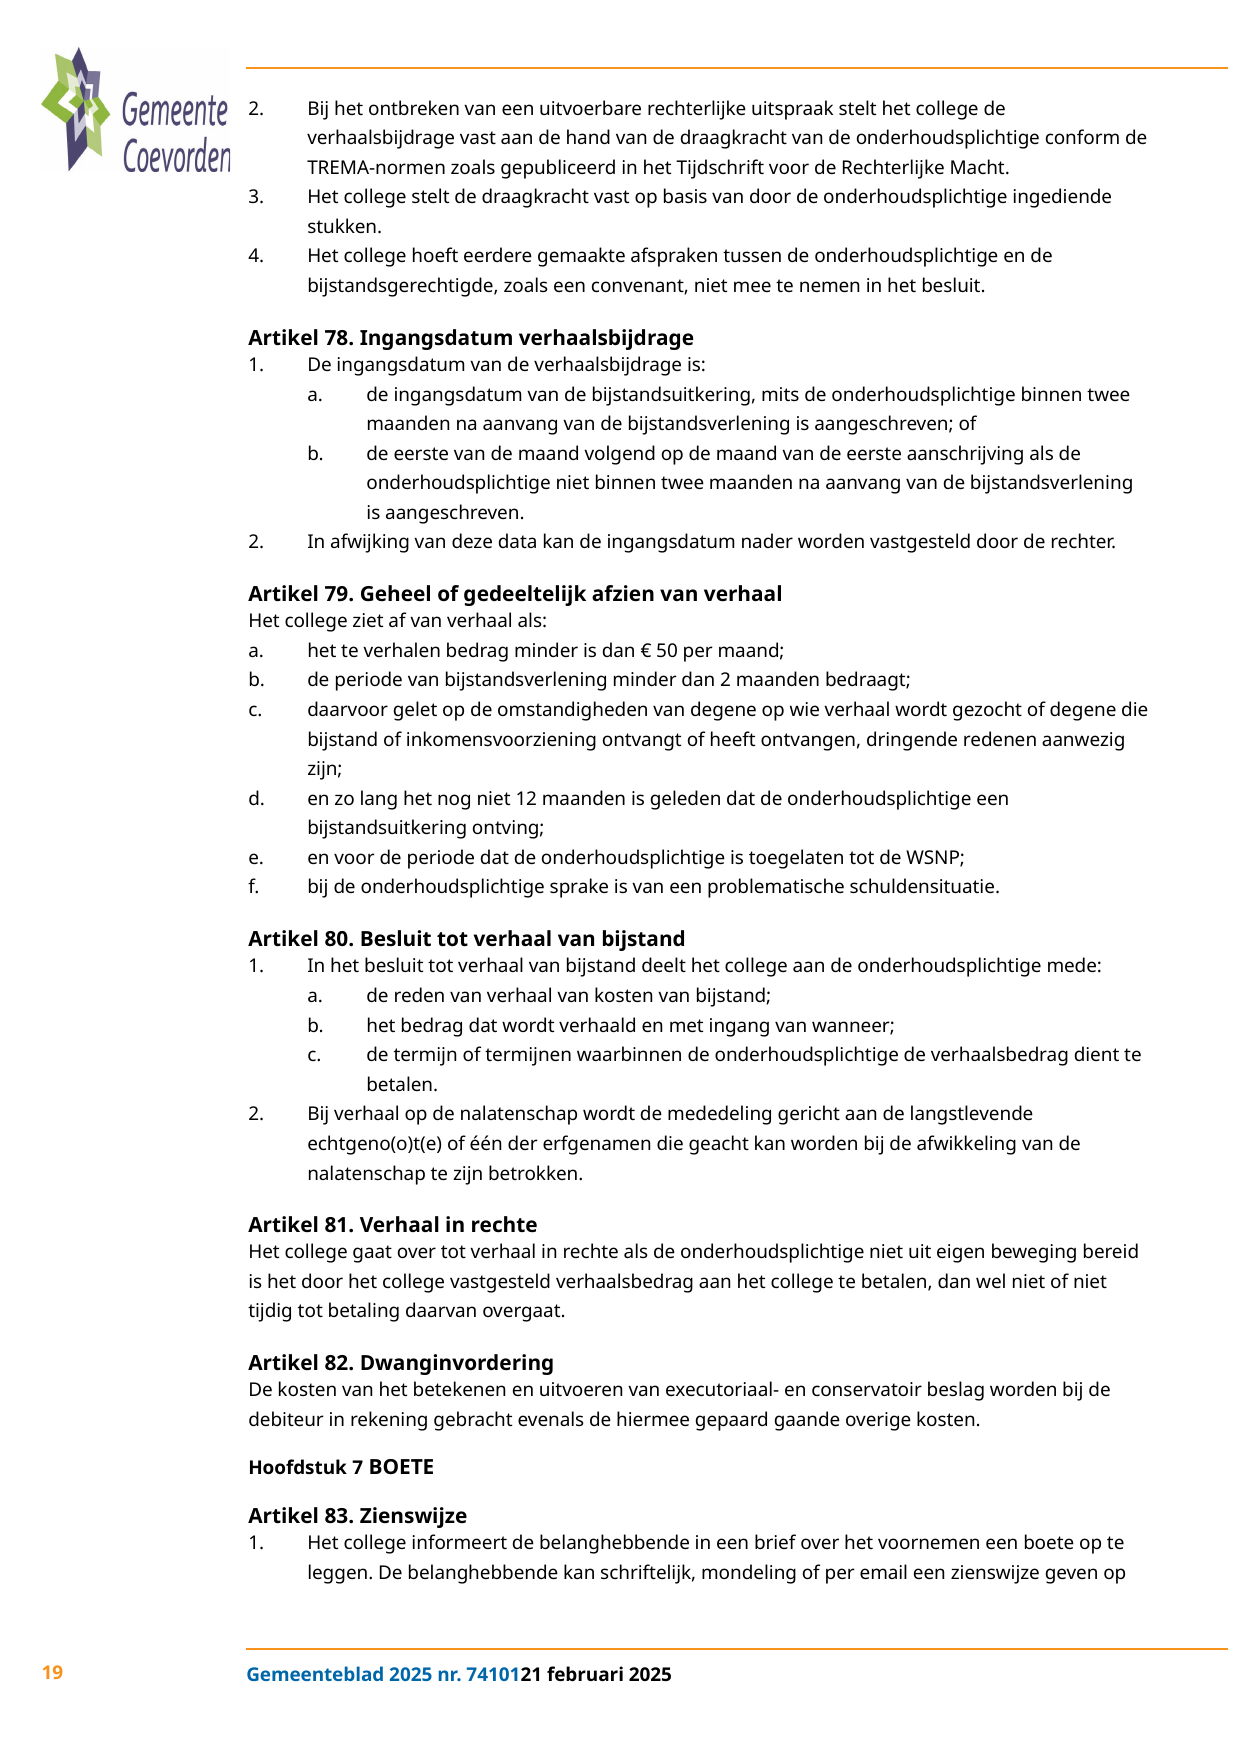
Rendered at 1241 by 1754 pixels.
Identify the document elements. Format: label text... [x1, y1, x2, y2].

list en voor de periode dat de onderhoudsplichtige is toegelaten tot de WSNP; [248, 844, 1152, 870]
list De ingangsdatum van de verhaalsbijdrage is: [248, 351, 1152, 377]
list In het besluit tot verhaal van bijstand deelt het college aan de onderhoudsplichtige mede: [248, 953, 1152, 978]
text Artikel 82. Dwanginvordering [248, 1348, 1152, 1377]
text Het college gaat over tot verhaal in rechte als de onderhoudsplichtige niet uit eigen beweging bereid is het door het college vastgesteld verhaalsbedrag aan het college te betalen, dan wel niet of niet tijdig tot betaling daarvan overgaat. [248, 1238, 1152, 1323]
list het te verhalen bedrag minder is dan € 50 per maand; [248, 637, 1152, 663]
list de reden van verhaal van kosten van bijstand; [307, 982, 1152, 1008]
list daarvoor gelet op de omstandigheden van degene op wie verhaal wordt gezocht of degene die bijstand of inkomensvoorziening ontvangt of heeft ontvangen, dringende redenen aanwezig zijn; [248, 696, 1152, 781]
list Het college informeert de belanghebbende in een brief over het voornemen een boete op te leggen. De belanghebbende kan schriftelijk, mondeling of per email een zienswijze geven op [248, 1529, 1152, 1585]
list de termijn of termijnen waarbinnen de onderhoudsplichtige de verhaalsbedrag dient te betalen. [307, 1041, 1152, 1097]
list In afwijking van deze data kan de ingangsdatum nader worden vastgesteld door de rechter. [248, 529, 1152, 554]
list de eerste van de maand volgend op de maand van de eerste aanschrijving als de onderhoudsplichtige niet binnen twee maanden na aanvang van de bijstandsverlening is aangeschreven. [307, 440, 1152, 525]
text Artikel 78. Ingangsdatum verhaalsbijdrage [248, 323, 1152, 351]
list de ingangsdatum van de bijstandsuitkering, mits de onderhoudsplichtige binnen twee maanden na aanvang van de bijstandsverlening is aangeschreven; of [307, 381, 1152, 436]
list bij de onderhoudsplichtige sprake is van een problematische schuldensituatie. [248, 874, 1152, 899]
list Bij het ontbreken van een uitvoerbare rechterlijke uitspraak stelt het college de verhaalsbijdrage vast aan de hand van de draagkracht van de onderhoudsplichtige conform de TREMA-normen zoals gepubliceerd in het Tijdschrift voor de Rechterlijke Macht. [248, 95, 1152, 180]
text Artikel 79. Geheel of gedeeltelijk afzien van verhaal [248, 579, 1152, 607]
text Artikel 80. Besluit tot verhaal van bijstand [248, 924, 1152, 953]
list Bij verhaal op de nalatenschap wordt de mededeling gericht aan de langstlevende echtgeno(o)t(e) of één der erfgenamen die geacht kan worden bij de afwikkeling van de nalatenschap te zijn betrokken. [248, 1101, 1152, 1185]
text De kosten van het betekenen en uitvoeren van executoriaal- en conservatoir beslag worden bij de debiteur in rekening gebracht evenals de hiermee gepaard gaande overige kosten. [248, 1377, 1152, 1432]
list de periode van bijstandsverlening minder dan 2 maanden bedraagt; [248, 667, 1152, 692]
list Het college hoeft eerdere gemaakte afspraken tussen de onderhoudsplichtige en de bijstandsgerechtigde, zoals een convenant, niet mee te nemen in het besluit. [248, 243, 1152, 298]
picture [41, 47, 231, 172]
list het bedrag dat wordt verhaald en met ingang van wanneer; [307, 1012, 1152, 1037]
list en zo lang het nog niet 12 maanden is geleden dat de onderhoudsplichtige een bijstandsuitkering ontving; [248, 785, 1152, 840]
text Het college ziet af van verhaal als: [248, 607, 1152, 633]
text Artikel 81. Verhaal in rechte [248, 1210, 1152, 1238]
list Het college stelt de draagkracht vast op basis van door de onderhoudsplichtige ingediende stukken. [248, 183, 1152, 239]
text Hoofdstuk 7 BOETE [248, 1452, 1152, 1480]
text Artikel 83. Zienswijze [248, 1501, 1152, 1529]
